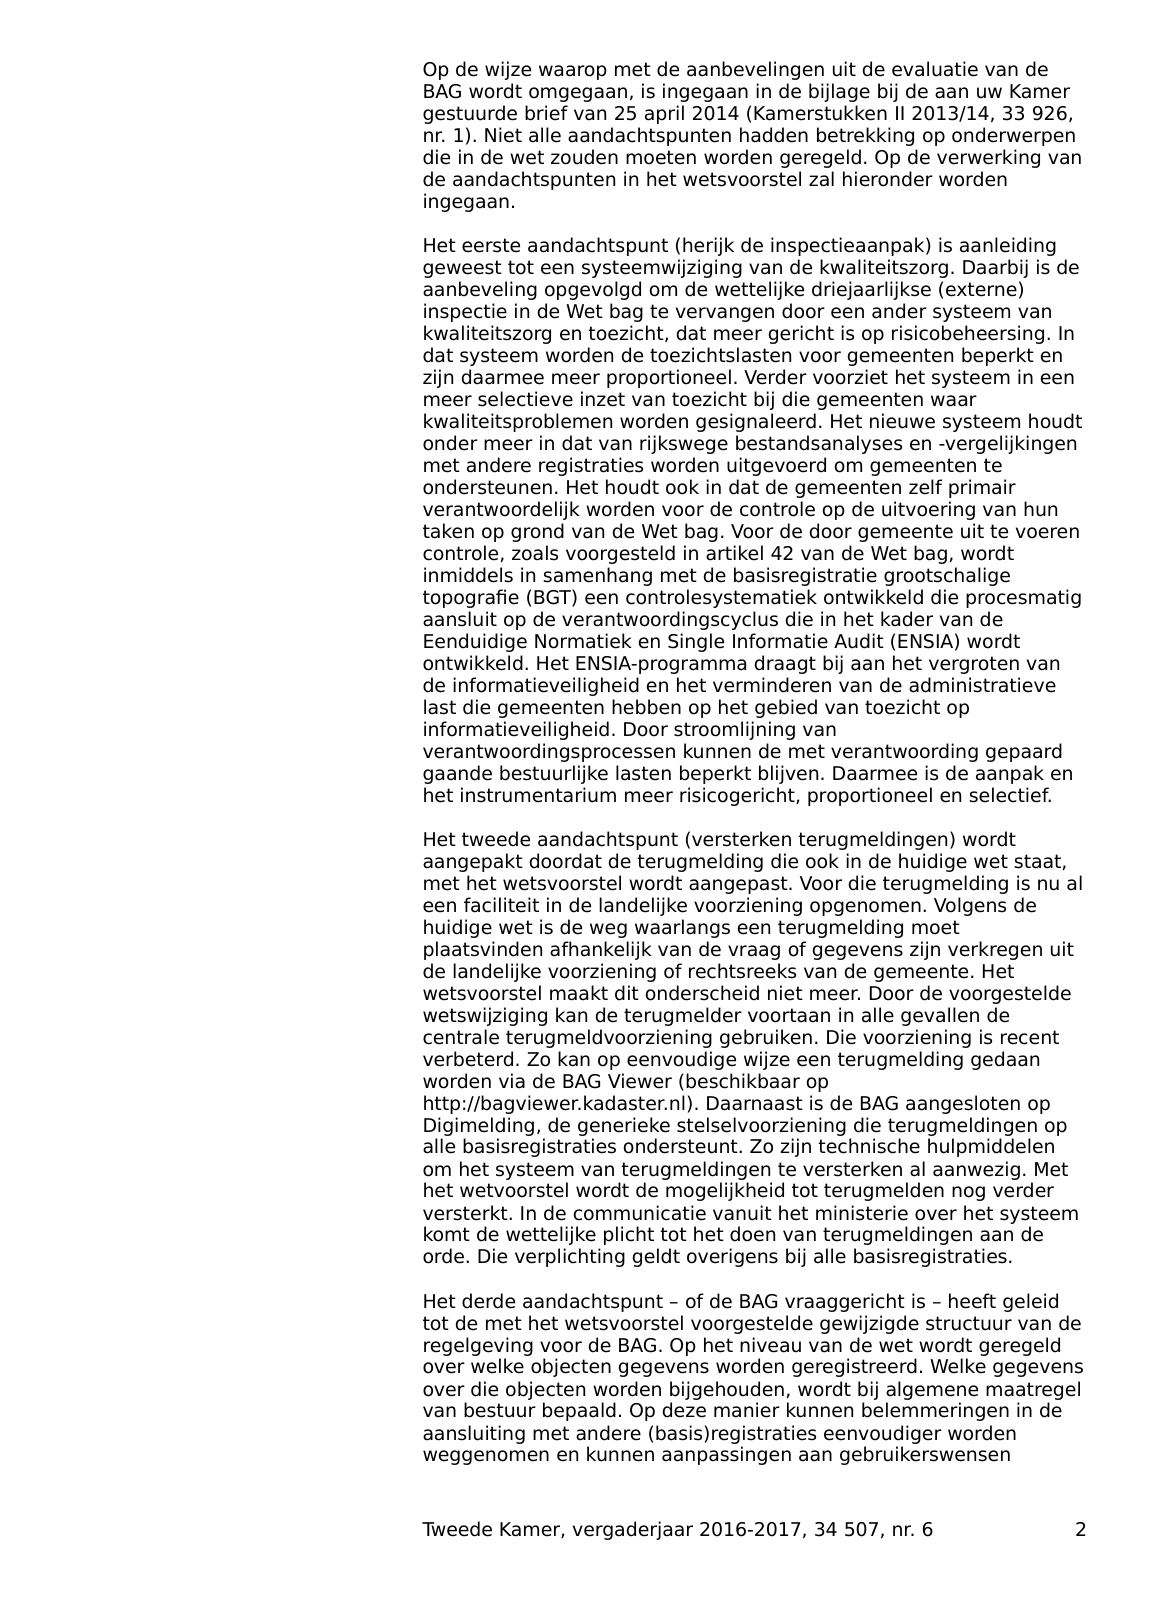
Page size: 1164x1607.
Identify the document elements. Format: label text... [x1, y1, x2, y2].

text Het tweede aandachtspunt (versterken terugmeldingen) wordt aangepakt doordat de terugmelding die ook in de huidige wet staat, met het wetsvoorstel wordt aangepast. Voor die terugmelding is nu al een faciliteit in de landelijke voorziening opgenomen. Volgens de huidige wet is de weg waarlangs een terugmelding moet plaatsvinden afhankelijk van de vraag of gegevens zijn verkregen uit de landelijke voorziening of rechtsreeks van de gemeente. Het wetsvoorstel maakt dit onderscheid niet meer. Door de voorgestelde wetswijziging kan de terugmelder voortaan in alle gevallen de centrale terugmeldvoorziening gebruiken. Die voorziening is recent verbeterd. Zo kan op eenvoudige wijze een terugmelding gedaan worden via de BAG Viewer (beschikbaar op http://bagviewer.kadaster.nl). Daarnaast is de BAG aangesloten op Digimelding, de generieke stelselvoorziening die terugmeldingen op alle basisregistraties ondersteunt. Zo zijn technische hulpmiddelen om het systeem van terugmeldingen te versterken al aanwezig. Met het wetvoorstel wordt de mogelijkheid tot terugmelden nog verder versterkt. In de communicatie vanuit het ministerie over het systeem komt de wettelijke plicht tot het doen van terugmeldingen aan de orde. Die verplichting geldt overigens bij alle basisregistraties. [422, 829, 1087, 1268]
text Het eerste aandachtspunt (herijk de inspectieaanpak) is aanleiding geweest tot een systeemwijziging van de kwaliteitszorg. Daarbij is de aanbeveling opgevolgd om de wettelijke driejaarlijkse (externe) inspectie in de Wet bag te vervangen door een ander systeem van kwaliteitszorg en toezicht, dat meer gericht is op risicobeheersing. In dat systeem worden de toezichtslasten voor gemeenten beperkt en zijn daarmee meer proportioneel. Verder voorziet het systeem in een meer selectieve inzet van toezicht bij die gemeenten waar kwaliteitsproblemen worden gesignaleerd. Het nieuwe systeem houdt onder meer in dat van rijkswege bestandsanalyses en -vergelijkingen met andere registraties worden uitgevoerd om gemeenten te ondersteunen. Het houdt ook in dat de gemeenten zelf primair verantwoordelijk worden voor de controle op de uitvoering van hun taken op grond van de Wet bag. Voor de door gemeente uit te voeren controle, zoals voorgesteld in artikel 42 van de Wet bag, wordt inmiddels in samenhang met de basisregistratie grootschalige topografie (BGT) een controlesystematiek ontwikkeld die procesmatig aansluit op de verantwoordingscyclus die in het kader van de Eenduidige Normatiek en Single Informatie Audit (ENSIA) wordt ontwikkeld. Het ENSIA-programma draagt bij aan het vergroten van de informatieveiligheid en het verminderen van de administratieve last die gemeenten hebben op het gebied van toezicht op informatieveiligheid. Door stroomlijning van verantwoordingsprocessen kunnen de met verantwoording gepaard gaande bestuurlijke lasten beperkt blijven. Daarmee is de aanpak en het instrumentarium meer risicogericht, proportioneel en selectief. [422, 235, 1087, 807]
text Op de wijze waarop met de aanbevelingen uit de evaluatie van de BAG wordt omgegaan, is ingegaan in de bijlage bij de aan uw Kamer gestuurde brief van 25 april 2014 (Kamerstukken II 2013/14, 33 926, nr. 1). Niet alle aandachtspunten hadden betrekking op onderwerpen die in de wet zouden moeten worden geregeld. Op de verwerking van de aandachtspunten in het wetsvoorstel zal hieronder worden ingegaan. [422, 59, 1087, 213]
text Het derde aandachtspunt – of de BAG vraaggericht is – heeft geleid tot de met het wetsvoorstel voorgestelde gewijzigde structuur van de regelgeving voor de BAG. Op het niveau van de wet wordt geregeld over welke objecten gegevens worden geregistreerd. Welke gegevens over die objecten worden bijgehouden, wordt bij algemene maatregel van bestuur bepaald. Op deze manier kunnen belemmeringen in de aansluiting met andere (basis)registraties eenvoudiger worden weggenomen en kunnen aanpassingen aan gebruikerswensen [422, 1291, 1087, 1466]
